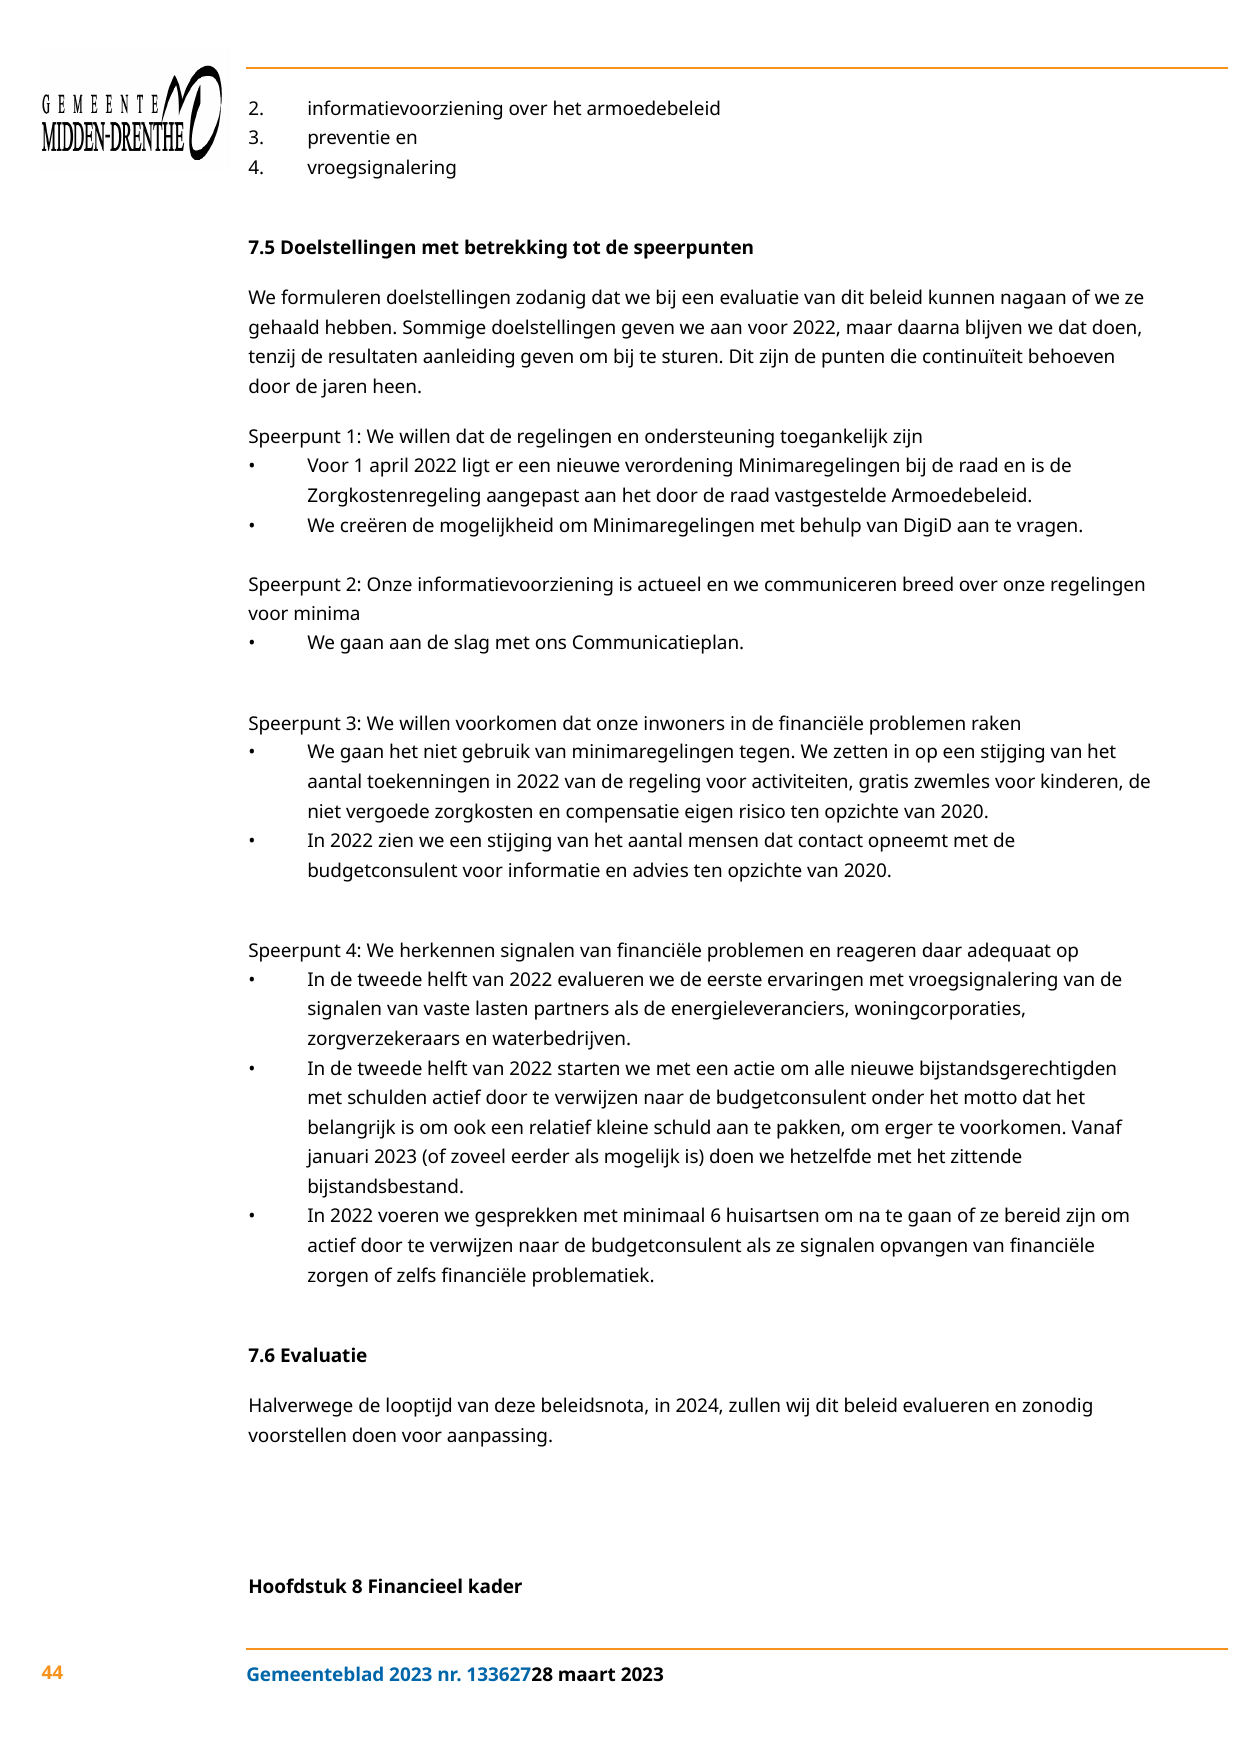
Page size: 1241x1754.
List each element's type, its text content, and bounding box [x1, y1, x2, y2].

list We gaan het niet gebruik van minimaregelingen tegen. We zetten in op een stijging van het aantal toekenningen in 2022 van de regeling voor activiteiten, gratis zwemles voor kinderen, de niet vergoede zorgkosten en compensatie eigen risico ten opzichte van 2020. [248, 739, 1152, 823]
list Voor 1 april 2022 ligt er een nieuwe verordening Minimaregelingen bij de raad en is de Zorgkostenregeling aangepast aan het door de raad vastgestelde Armoedebeleid. [248, 453, 1152, 508]
list In de tweede helft van 2022 starten we met een actie om alle nieuwe bijstandsgerechtigden met schulden actief door te verwijzen naar de budgetconsulent onder het motto dat het belangrijk is om ook een relatief kleine schuld aan te pakken, om erger te voorkomen. Vanaf januari 2023 (of zoveel eerder als mogelijk is) doen we hetzelfde met het zittende bijstandsbestand. [248, 1055, 1152, 1199]
list We gaan aan de slag met ons Communicatieplan. [248, 629, 1152, 655]
text 7.5 Doelstellingen met betrekking tot de speerpunten [248, 234, 1152, 260]
list In de tweede helft van 2022 evalueren we de eerste ervaringen met vroegsignalering van de signalen van vaste lasten partners als de energieleveranciers, woningcorporaties, zorgverzekeraars en waterbedrijven. [248, 966, 1152, 1051]
list preventie en [248, 124, 1152, 150]
table_header Speerpunt 2: Onze informatievoorziening is actueel en we communiceren breed over onze regelingen voor minima [248, 571, 1152, 626]
table_header Speerpunt 4: We herkennen signalen van financiële problemen en reageren daar adequaat op [248, 937, 1152, 963]
table_header Speerpunt 1: We willen dat de regelingen en ondersteuning toegankelijk zijn [248, 424, 1152, 449]
list In 2022 zien we een stijging van het aantal mensen dat contact opneemt met de budgetconsulent voor informatie en advies ten opzichte van 2020. [248, 827, 1152, 883]
picture [41, 47, 231, 172]
text Hoofdstuk 8 Financieel kader [248, 1573, 1152, 1599]
list vroegsignalering [248, 154, 1152, 180]
list In 2022 voeren we gesprekken met minimaal 6 huisartsen om na te gaan of ze bereid zijn om actief door te verwijzen naar de budgetconsulent als ze signalen opvangen van financiële zorgen of zelfs financiële problematiek. [248, 1203, 1152, 1288]
text Halverwege de looptijd van deze beleidsnota, in 2024, zullen wij dit beleid evalueren en zonodig voorstellen doen voor aanpassing. [248, 1392, 1152, 1448]
text We formuleren doelstellingen zodanig dat we bij een evaluatie van dit beleid kunnen nagaan of we ze gehaald hebben. Sommige doelstellingen geven we aan voor 2022, maar daarna blijven we dat doen, tenzij de resultaten aanleiding geven om bij te sturen. Dit zijn de punten die continuïteit behoeven door de jaren heen. [248, 284, 1152, 399]
text 7.6 Evaluatie [248, 1342, 1152, 1368]
list We creëren de mogelijkheid om Minimaregelingen met behulp van DigiD aan te vragen. [248, 512, 1152, 537]
list informatievoorziening over het armoedebeleid [248, 95, 1152, 121]
table_header Speerpunt 3: We willen voorkomen dat onze inwoners in de financiële problemen raken [248, 710, 1152, 735]
